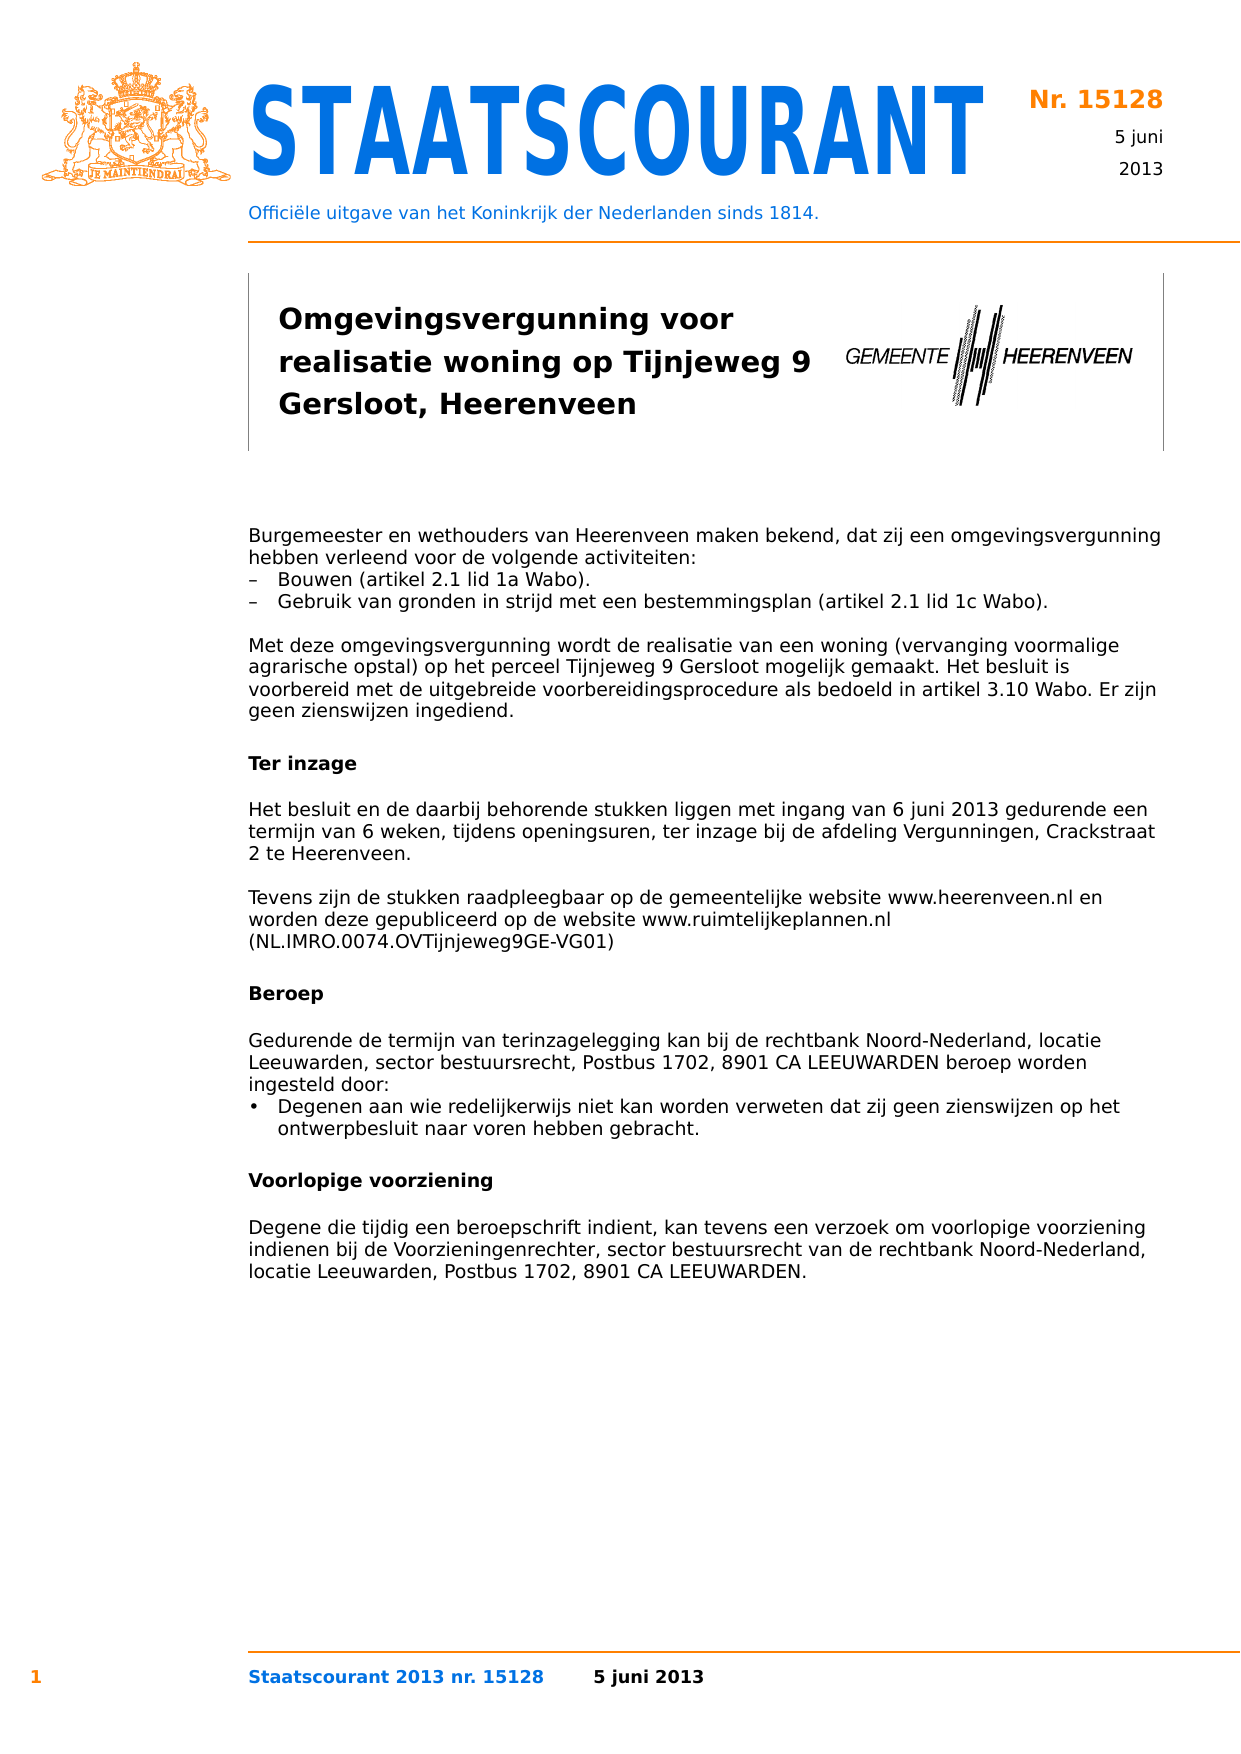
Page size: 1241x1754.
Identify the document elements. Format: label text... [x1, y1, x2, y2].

table_cell 2013 [998, 153, 1240, 203]
picture [844, 302, 1134, 409]
table_cell Officiële uitgave van het Koninkrijk der Nederlanden sinds 1814. [248, 203, 1240, 241]
subtitle Omgevingsvergunning voor realisatie woning op Tijnjeweg 9 Gersloot, Heerenveen [249, 273, 1163, 451]
table_header Nr. 15128 [998, 62, 1240, 121]
text – Gebruik van gronden in strijd met een bestemmingsplan (artikel 2.1 lid 1c Wabo). [248, 591, 1163, 613]
text Het besluit en de daarbij behorende stukken liggen met ingang van 6 juni 2013 gedurende een termijn van 6 weken, tijdens openingsuren, ter inzage bij de afdeling Vergunningen, Crackstraat 2 te Heerenveen. [248, 799, 1163, 865]
table_cell 5 juni [998, 121, 1240, 153]
picture [41, 62, 231, 186]
subtitle Ter inzage [248, 752, 1163, 774]
text • Degenen aan wie redelijkerwijs niet kan worden verweten dat zij geen zienswijzen op het ontwerpbesluit naar voren hebben gebracht. [248, 1096, 1163, 1140]
text Gedurende de termijn van terinzagelegging kan bij de rechtbank Noord-Nederland, locatie Leeuwarden, sector bestuursrecht, Postbus 1702, 8901 CA LEEUWARDEN beroep worden ingesteld door: [248, 1030, 1163, 1096]
text Tevens zijn de stukken raadpleegbaar op de gemeentelijke website www.heerenveen.nl en worden deze gepubliceerd op de website www.ruimtelijkeplannen.nl (NL.IMRO.0074.OVTijnjeweg9GE-VG01) [248, 887, 1163, 953]
text Burgemeester en wethouders van Heerenveen maken bekend, dat zij een omgevingsvergunning hebben verleend voor de volgende activiteiten: [248, 525, 1163, 569]
table_header STAATSCOURANT [248, 62, 998, 203]
table_header [25, 62, 248, 241]
subtitle Voorlopige voorziening [248, 1170, 1163, 1192]
text – Bouwen (artikel 2.1 lid 1a Wabo). [248, 569, 1163, 591]
subtitle Beroep [248, 983, 1163, 1005]
text Degene die tijdig een beroepschrift indient, kan tevens een verzoek om voorlopige voorziening indienen bij de Voorzieningenrechter, sector bestuursrecht van de rechtbank Noord-Nederland, locatie Leeuwarden, Postbus 1702, 8901 CA LEEUWARDEN. [248, 1217, 1163, 1283]
text Met deze omgevingsvergunning wordt de realisatie van een woning (vervanging voormalige agrarische opstal) op het perceel Tijnjeweg 9 Gersloot mogelijk gemaakt. Het besluit is voorbereid met de uitgebreide voorbereidingsprocedure als bedoeld in artikel 3.10 Wabo. Er zijn geen zienswijzen ingediend. [248, 634, 1163, 722]
